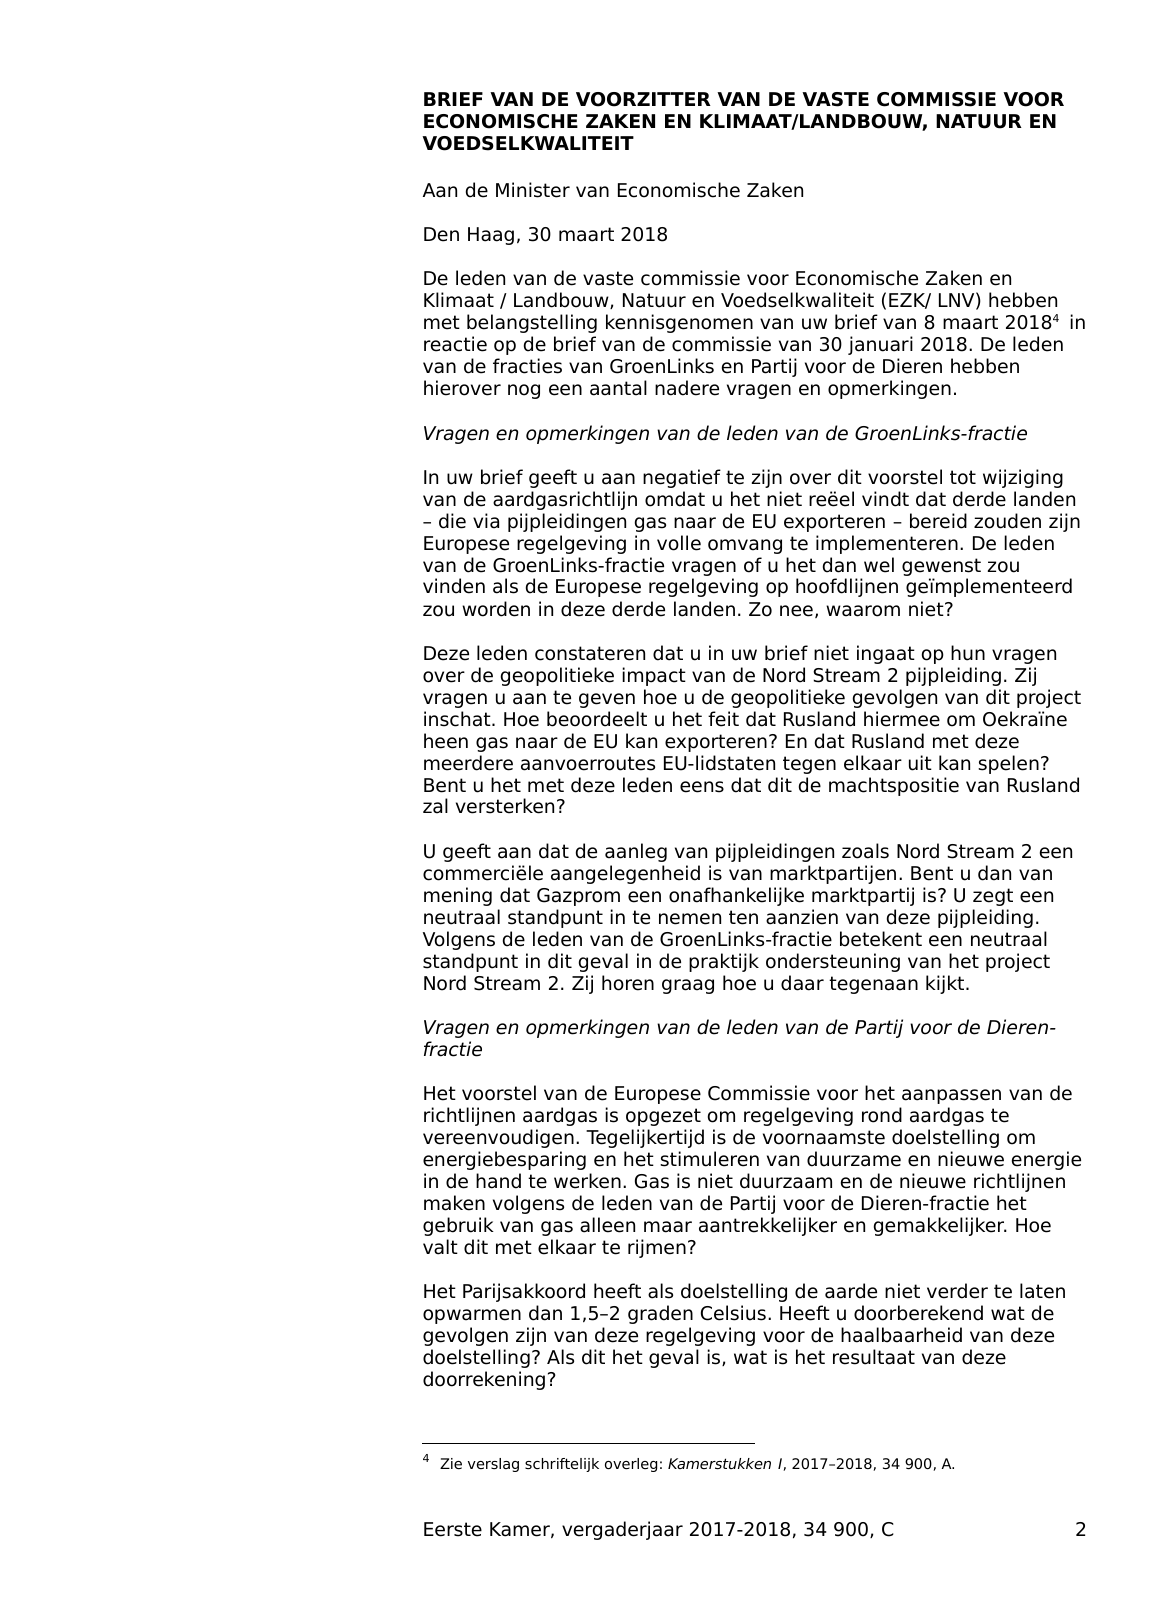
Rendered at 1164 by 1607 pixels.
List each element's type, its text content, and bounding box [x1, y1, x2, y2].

text U geeft aan dat de aanleg van pijpleidingen zoals Nord Stream 2 een commerciële aangelegenheid is van marktpartijen. Bent u dan van mening dat Gazprom een onafhankelijke marktpartij is? U zegt een neutraal standpunt in te nemen ten aanzien van deze pijpleiding. Volgens de leden van de GroenLinks-fractie betekent een neutraal standpunt in dit geval in de praktijk ondersteuning van het project Nord Stream 2. Zij horen graag hoe u daar tegenaan kijkt. [422, 841, 1087, 994]
subtitle BRIEF VAN DE VOORZITTER VAN DE VASTE COMMISSIE VOOR ECONOMISCHE ZAKEN EN KLIMAAT/LANDBOUW, NATUUR EN VOEDSELKWALITEIT [422, 89, 1087, 155]
text Den Haag, 30 maart 2018 [422, 224, 1087, 246]
text De leden van de vaste commissie voor Economische Zaken en Klimaat / Landbouw, Natuur en Voedselkwaliteit (EZK/ LNV) hebben met belangstelling kennisgenomen van uw brief van 8 maart 2018 in reactie op de brief van de commissie van 30 januari 2018. De leden van de fracties van GroenLinks en Partij voor de Dieren hebben hierover nog een aantal nadere vragen en opmerkingen. [422, 268, 1087, 400]
subtitle Vragen en opmerkingen van de leden van de Partij voor de Dieren-fractie [422, 1017, 1087, 1061]
text Zie verslag schriftelijk overleg: Kamerstukken I, 2017–2018, 34 900, A. [422, 1452, 1087, 1474]
text Het voorstel van de Europese Commissie voor het aanpassen van de richtlijnen aardgas is opgezet om regelgeving rond aardgas te vereenvoudigen. Tegelijkertijd is de voornaamste doelstelling om energiebesparing en het stimuleren van duurzame en nieuwe energie in de hand te werken. Gas is niet duurzaam en de nieuwe richtlijnen maken volgens de leden van de Partij voor de Dieren-fractie het gebruik van gas alleen maar aantrekkelijker en gemakkelijker. Hoe valt dit met elkaar te rijmen? [422, 1083, 1087, 1259]
subtitle Vragen en opmerkingen van de leden van de GroenLinks-fractie [422, 422, 1087, 444]
text Het Parijsakkoord heeft als doelstelling de aarde niet verder te laten opwarmen dan 1,5–2 graden Celsius. Heeft u doorberekend wat de gevolgen zijn van deze regelgeving voor de haalbaarheid van deze doelstelling? Als dit het geval is, wat is het resultaat van deze doorrekening? [422, 1281, 1087, 1391]
text Aan de Minister van Economische Zaken [422, 180, 1087, 202]
text Deze leden constateren dat u in uw brief niet ingaat op hun vragen over de geopolitieke impact van de Nord Stream 2 pijpleiding. Zij vragen u aan te geven hoe u de geopolitieke gevolgen van dit project inschat. Hoe beoordeelt u het feit dat Rusland hiermee om Oekraïne heen gas naar de EU kan exporteren? En dat Rusland met deze meerdere aanvoerroutes EU-lidstaten tegen elkaar uit kan spelen? Bent u het met deze leden eens dat dit de machtspositie van Rusland zal versterken? [422, 643, 1087, 818]
text In uw brief geeft u aan negatief te zijn over dit voorstel tot wijziging van de aardgasrichtlijn omdat u het niet reëel vindt dat derde landen – die via pijpleidingen gas naar de EU exporteren – bereid zouden zijn Europese regelgeving in volle omvang te implementeren. De leden van de GroenLinks-fractie vragen of u het dan wel gewenst zou vinden als de Europese regelgeving op hoofdlijnen geïmplementeerd zou worden in deze derde landen. Zo nee, waarom niet? [422, 467, 1087, 620]
